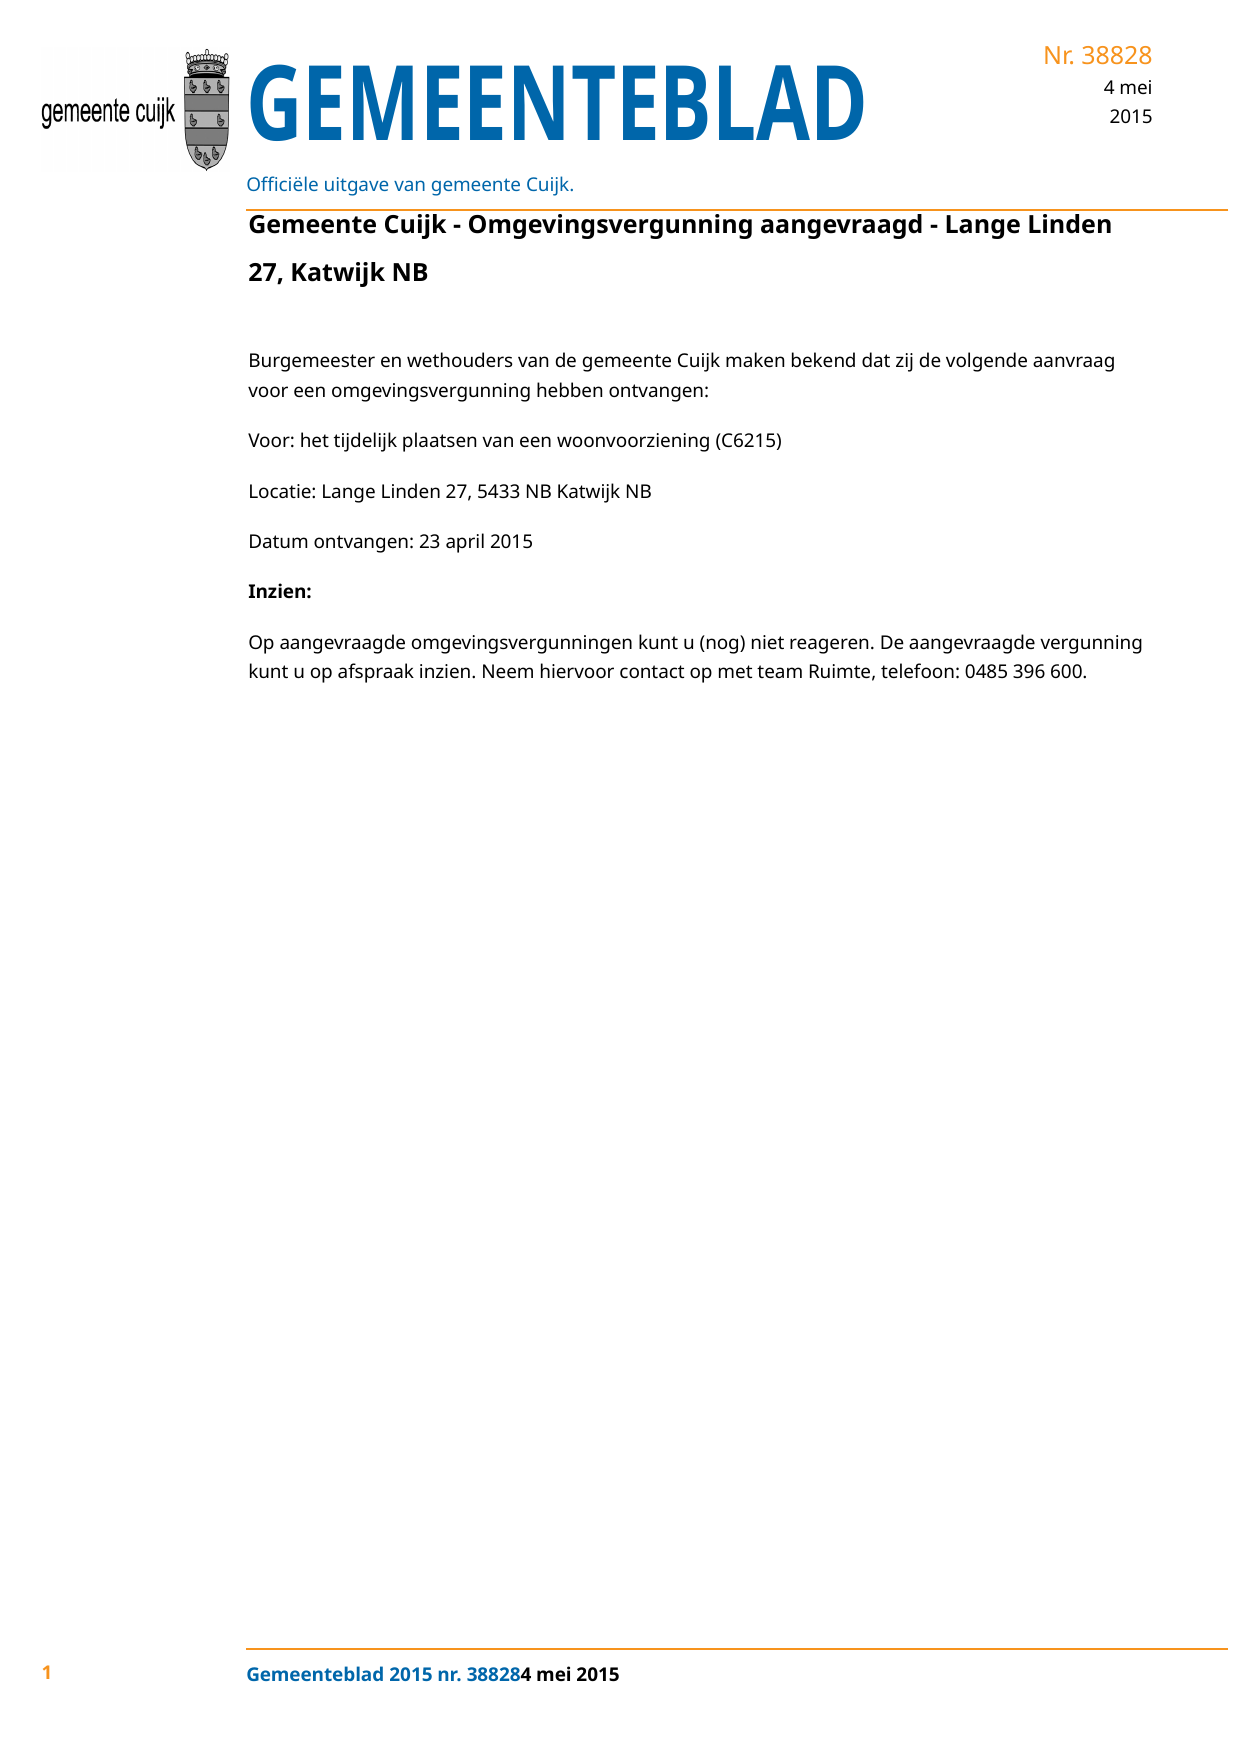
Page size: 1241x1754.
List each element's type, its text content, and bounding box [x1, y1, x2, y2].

text Burgemeester en wethouders van de gemeente Cuijk maken bekend dat zij de volgende aanvraag voor een omgevingsvergunning hebben ontvangen: [248, 347, 1152, 403]
text Op aangevraagde omgevingsvergunningen kunt u (nog) niet reageren. De aangevraagde vergunning kunt u op afspraak inzien. Neem hiervoor contact op met team Ruimte, telefoon: 0485 396 600. [248, 629, 1152, 684]
text Gemeente Cuijk - Omgevingsvergunning aangevraagd - Lange Linden 27, Katwijk NB [248, 211, 1152, 288]
text Datum ontvangen: 23 april 2015 [248, 528, 1152, 554]
text Inzien: [248, 579, 1152, 604]
text Locatie: Lange Linden 27, 5433 NB Katwijk NB [248, 478, 1152, 504]
picture [41, 47, 231, 172]
text Voor: het tijdelijk plaatsen van een woonvoorziening (C6215) [248, 427, 1152, 453]
